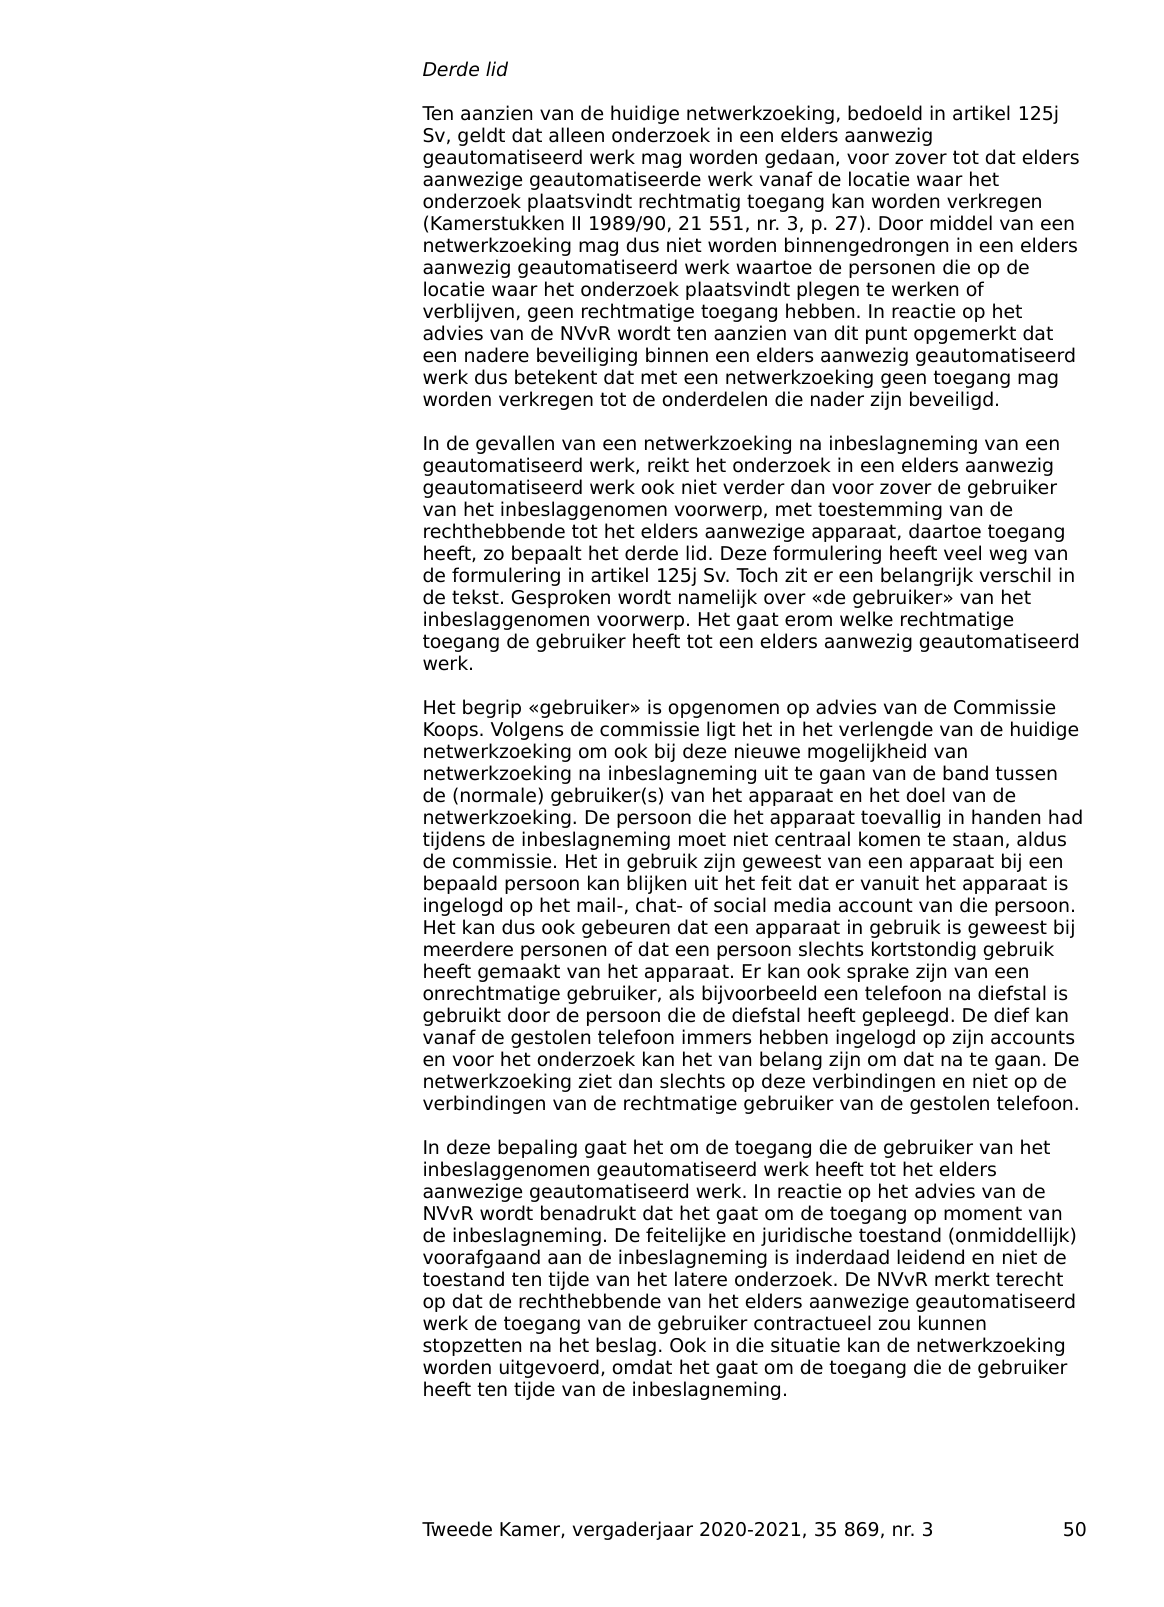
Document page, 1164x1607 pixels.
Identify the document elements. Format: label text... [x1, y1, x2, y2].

text Het begrip «gebruiker» is opgenomen op advies van de Commissie Koops. Volgens de commissie ligt het in het verlengde van de huidige netwerkzoeking om ook bij deze nieuwe mogelijkheid van netwerkzoeking na inbeslagneming uit te gaan van de band tussen de (normale) gebruiker(s) van het apparaat en het doel van de netwerkzoeking. De persoon die het apparaat toevallig in handen had tijdens de inbeslagneming moet niet centraal komen te staan, aldus de commissie. Het in gebruik zijn geweest van een apparaat bij een bepaald persoon kan blijken uit het feit dat er vanuit het apparaat is ingelogd op het mail-, chat- of social media account van die persoon. Het kan dus ook gebeuren dat een apparaat in gebruik is geweest bij meerdere personen of dat een persoon slechts kortstondig gebruik heeft gemaakt van het apparaat. Er kan ook sprake zijn van een onrechtmatige gebruiker, als bijvoorbeeld een telefoon na diefstal is gebruikt door de persoon die de diefstal heeft gepleegd. De dief kan vanaf de gestolen telefoon immers hebben ingelogd op zijn accounts en voor het onderzoek kan het van belang zijn om dat na te gaan. De netwerkzoeking ziet dan slechts op deze verbindingen en niet op de verbindingen van de rechtmatige gebruiker van de gestolen telefoon. [422, 697, 1087, 1115]
text Ten aanzien van de huidige netwerkzoeking, bedoeld in artikel 125j Sv, geldt dat alleen onderzoek in een elders aanwezig geautomatiseerd werk mag worden gedaan, voor zover tot dat elders aanwezige geautomatiseerde werk vanaf de locatie waar het onderzoek plaatsvindt rechtmatig toegang kan worden verkregen (Kamerstukken II 1989/90, 21 551, nr. 3, p. 27). Door middel van een netwerkzoeking mag dus niet worden binnengedrongen in een elders aanwezig geautomatiseerd werk waartoe de personen die op de locatie waar het onderzoek plaatsvindt plegen te werken of verblijven, geen rechtmatige toegang hebben. In reactie op het advies van de NVvR wordt ten aanzien van dit punt opgemerkt dat een nadere beveiliging binnen een elders aanwezig geautomatiseerd werk dus betekent dat met een netwerkzoeking geen toegang mag worden verkregen tot de onderdelen die nader zijn beveiligd. [422, 103, 1087, 411]
text In deze bepaling gaat het om de toegang die de gebruiker van het inbeslaggenomen geautomatiseerd werk heeft tot het elders aanwezige geautomatiseerd werk. In reactie op het advies van de NVvR wordt benadrukt dat het gaat om de toegang op moment van de inbeslagneming. De feitelijke en juridische toestand (onmiddellijk) voorafgaand aan de inbeslagneming is inderdaad leidend en niet de toestand ten tijde van het latere onderzoek. De NVvR merkt terecht op dat de rechthebbende van het elders aanwezige geautomatiseerd werk de toegang van de gebruiker contractueel zou kunnen stopzetten na het beslag. Ook in die situatie kan de netwerkzoeking worden uitgevoerd, omdat het gaat om de toegang die de gebruiker heeft ten tijde van de inbeslagneming. [422, 1137, 1087, 1401]
text In de gevallen van een netwerkzoeking na inbeslagneming van een geautomatiseerd werk, reikt het onderzoek in een elders aanwezig geautomatiseerd werk ook niet verder dan voor zover de gebruiker van het inbeslaggenomen voorwerp, met toestemming van de rechthebbende tot het elders aanwezige apparaat, daartoe toegang heeft, zo bepaalt het derde lid. Deze formulering heeft veel weg van de formulering in artikel 125j Sv. Toch zit er een belangrijk verschil in de tekst. Gesproken wordt namelijk over «de gebruiker» van het inbeslaggenomen voorwerp. Het gaat erom welke rechtmatige toegang de gebruiker heeft tot een elders aanwezig geautomatiseerd werk. [422, 433, 1087, 675]
subtitle Derde lid [422, 59, 1087, 81]
